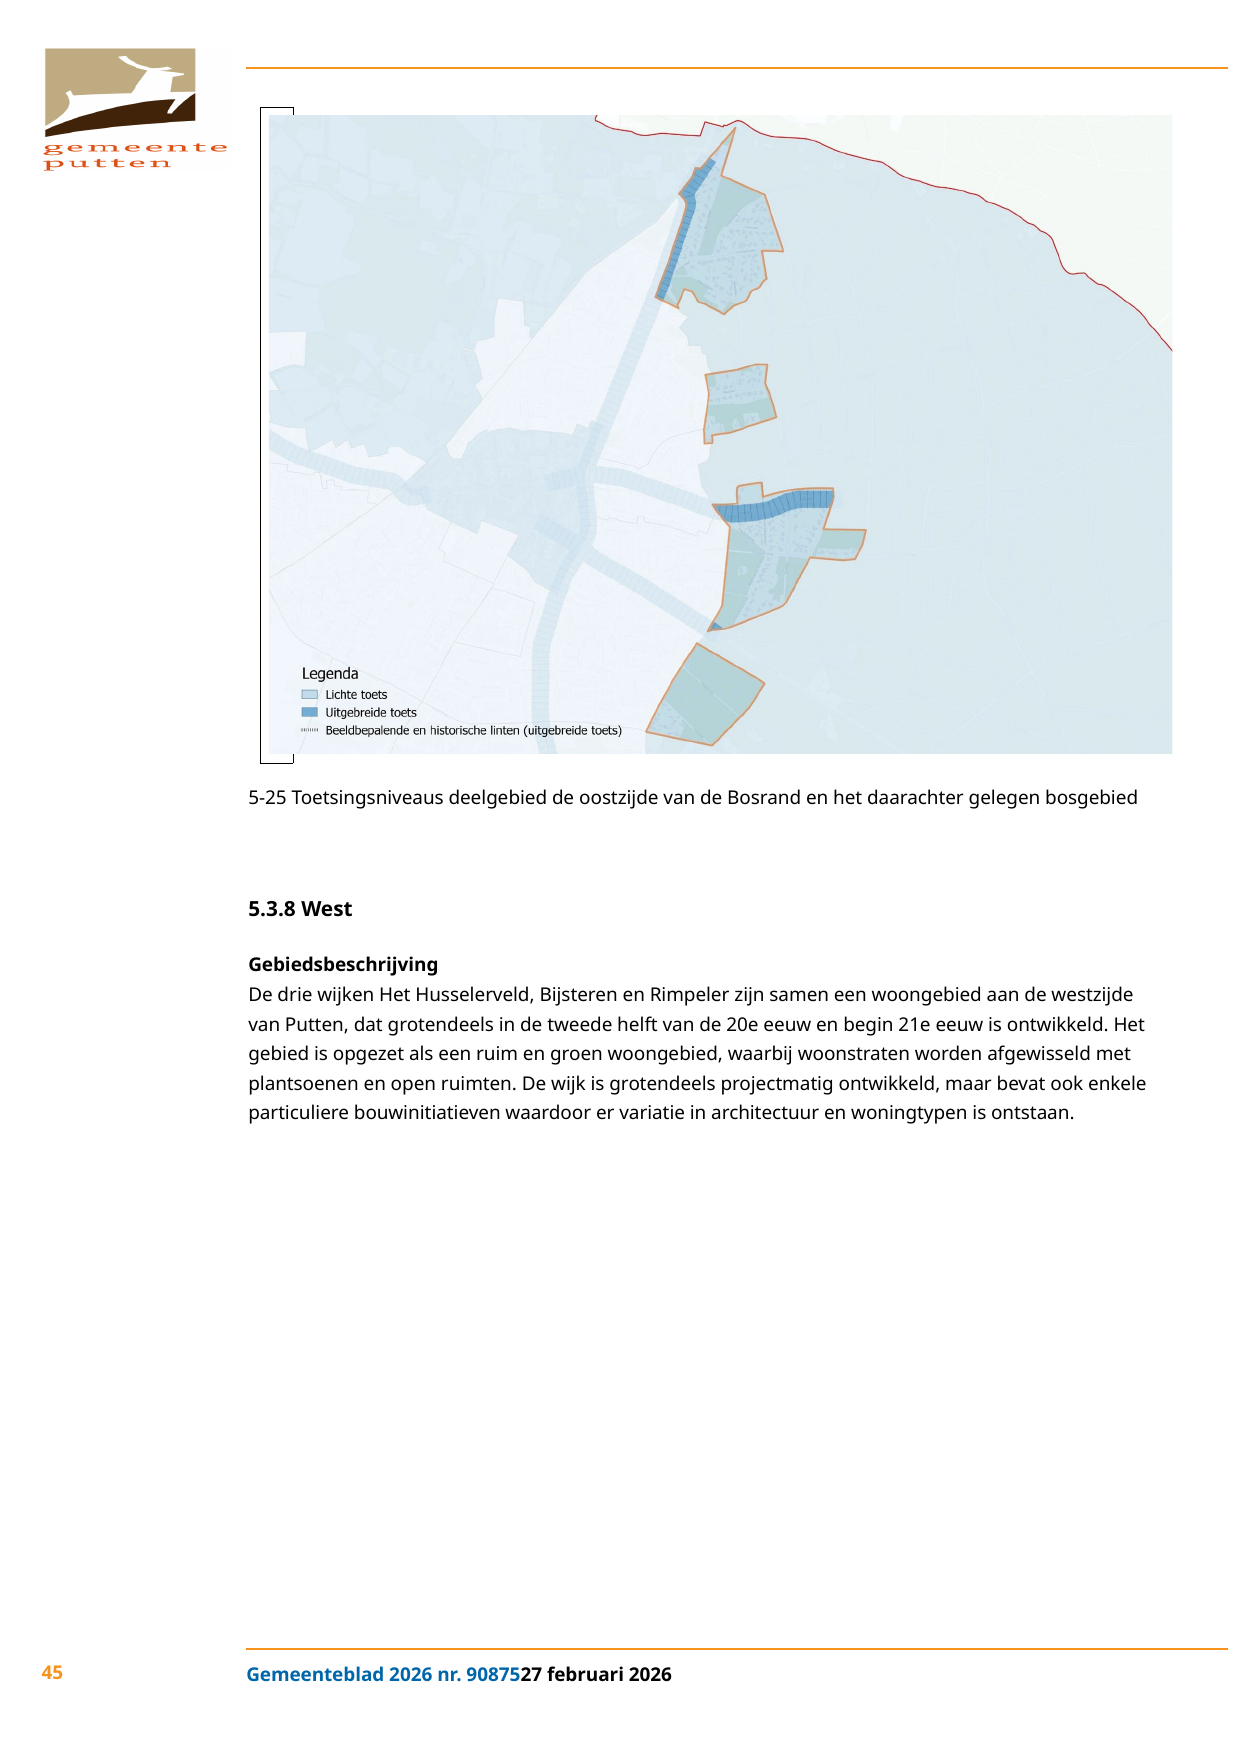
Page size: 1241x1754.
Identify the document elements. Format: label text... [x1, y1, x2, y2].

text Gebiedsbeschrijving [248, 952, 1152, 977]
picture [268, 115, 1173, 754]
picture [41, 47, 231, 172]
text 5.3.8 West [248, 894, 1152, 922]
text 5-25 Toetsingsniveaus deelgebied de oostzijde van de Bosrand en het daarachter gelegen bosgebied [248, 784, 1152, 810]
text De drie wijken Het Husselerveld, Bijsteren en Rimpeler zijn samen een woongebied aan de westzijde van Putten, dat grotendeels in de tweede helft van de 20e eeuw en begin 21e eeuw is ontwikkeld. Het gebied is opgezet als een ruim en groen woongebied, waarbij woonstraten worden afgewisseld met plantsoenen en open ruimten. De wijk is grotendeels projectmatig ontwikkeld, maar bevat ook enkele particuliere bouwinitiatieven waardoor er variatie in architectuur en woningtypen is ontstaan. [248, 981, 1152, 1125]
